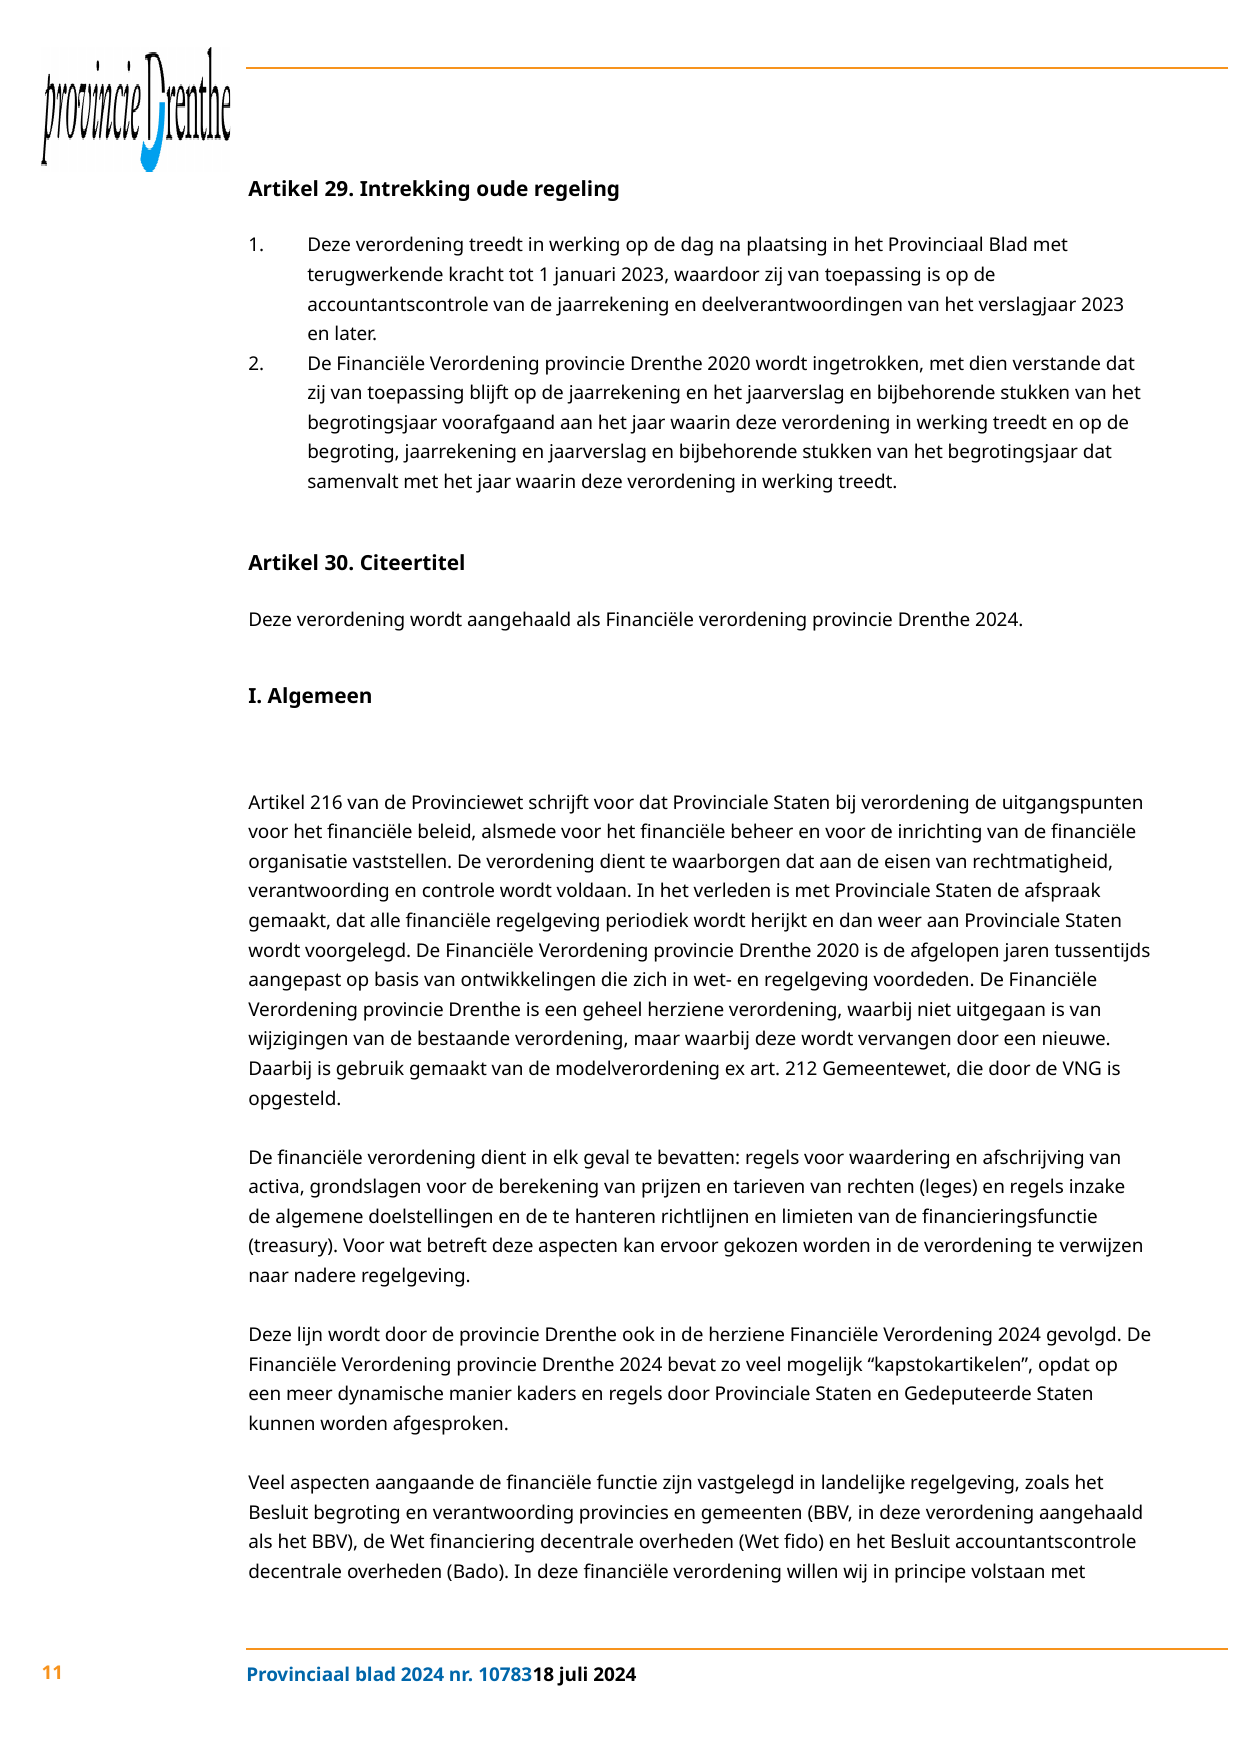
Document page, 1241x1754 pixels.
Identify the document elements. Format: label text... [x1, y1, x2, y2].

text Deze verordening wordt aangehaald als Financiële verordening provincie Drenthe 2024. [248, 606, 1152, 632]
picture [41, 47, 231, 172]
text De financiële verordening dient in elk geval te bevatten: regels voor waardering en afschrijving van activa, grondslagen voor de berekening van prijzen en tarieven van rechten (leges) en regels inzake de algemene doelstellingen en de te hanteren richtlijnen en limieten van de financieringsfunctie (treasury). Voor wat betreft deze aspecten kan ervoor gekozen worden in de verordening te verwijzen naar nadere regelgeving. [248, 1144, 1152, 1288]
text Artikel 29. Intrekking oude regeling [248, 174, 1152, 202]
text Deze lijn wordt door de provincie Drenthe ook in de herziene Financiële Verordening 2024 gevolgd. De Financiële Verordening provincie Drenthe 2024 bevat zo veel mogelijk “kapstokartikelen”, opdat op een meer dynamische manier kaders en regels door Provinciale Staten en Gedeputeerde Staten kunnen worden afgesproken. [248, 1321, 1152, 1436]
text Artikel 30. Citeertitel [248, 548, 1152, 577]
list Deze verordening treedt in werking op de dag na plaatsing in het Provinciaal Blad met terugwerkende kracht tot 1 januari 2023, waardoor zij van toepassing is op de accountantscontrole van de jaarrekening en deelverantwoordingen van het verslagjaar 2023 en later. [248, 232, 1152, 346]
text Veel aspecten aangaande de financiële functie zijn vastgelegd in landelijke regelgeving, zoals het Besluit begroting en verantwoording provincies en gemeenten (BBV, in deze verordening aangehaald als het BBV), de Wet financiering decentrale overheden (Wet fido) en het Besluit accountantscontrole decentrale overheden (Bado). In deze financiële verordening willen wij in principe volstaan met [248, 1469, 1152, 1584]
text Artikel 216 van de Provinciewet schrijft voor dat Provinciale Staten bij verordening de uitgangspunten voor het financiële beleid, alsmede voor het financiële beheer en voor de inrichting van de financiële organisatie vaststellen. De verordening dient te waarborgen dat aan de eisen van rechtmatigheid, verantwoording en controle wordt voldaan. In het verleden is met Provinciale Staten de afspraak gemaakt, dat alle financiële regelgeving periodiek wordt herijkt en dan weer aan Provinciale Staten wordt voorgelegd. De Financiële Verordening provincie Drenthe 2020 is de afgelopen jaren tussentijds aangepast op basis van ontwikkelingen die zich in wet- en regelgeving voordeden. De Financiële Verordening provincie Drenthe is een geheel herziene verordening, waarbij niet uitgegaan is van wijzigingen van de bestaande verordening, maar waarbij deze wordt vervangen door een nieuwe. Daarbij is gebruik gemaakt van de modelverordening ex art. 212 Gemeentewet, die door de VNG is opgesteld. [248, 789, 1152, 1110]
text I. Algemeen [248, 682, 1152, 710]
list De Financiële Verordening provincie Drenthe 2020 wordt ingetrokken, met dien verstande dat zij van toepassing blijft op de jaarrekening en het jaarverslag en bijbehorende stukken van het begrotingsjaar voorafgaand aan het jaar waarin deze verordening in werking treedt en op de begroting, jaarrekening en jaarverslag en bijbehorende stukken van het begrotingsjaar dat samenvalt met het jaar waarin deze verordening in werking treedt. [248, 350, 1152, 494]
